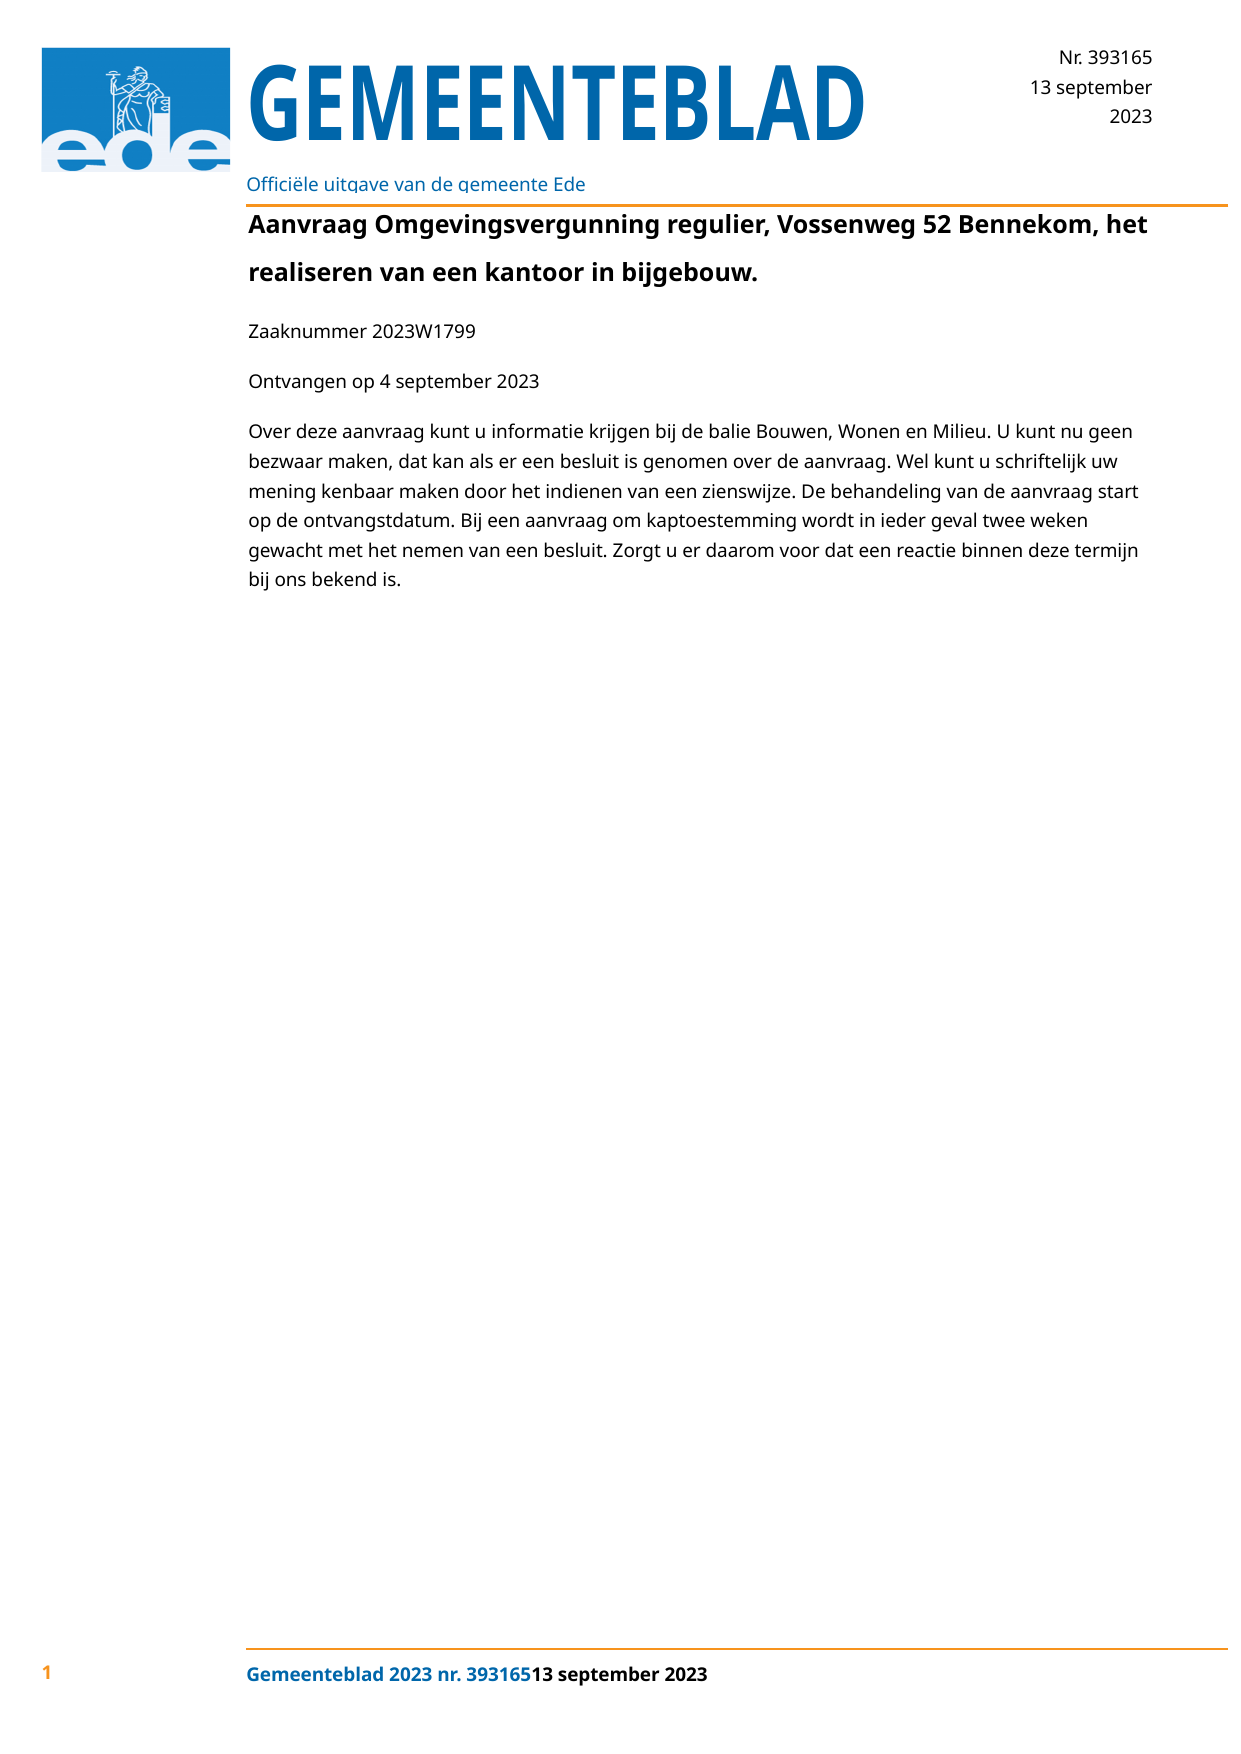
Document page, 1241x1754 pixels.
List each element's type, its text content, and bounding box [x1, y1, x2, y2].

text Over deze aanvraag kunt u informatie krijgen bij de balie Bouwen, Wonen en Milieu. U kunt nu geen bezwaar maken, dat kan als er een besluit is genomen over de aanvraag. Wel kunt u schriftelijk uw mening kenbaar maken door het indienen van een zienswijze. De behandeling van de aanvraag start op de ontvangstdatum. Bij een aanvraag om kaptoestemming wordt in ieder geval twee weken gewacht met het nemen van een besluit. Zorgt u er daarom voor dat een reactie binnen deze termijn bij ons bekend is. [248, 419, 1152, 592]
text Zaaknummer 2023W1799 [248, 318, 1152, 344]
text Ontvangen op 4 september 2023 [248, 368, 1152, 394]
picture [41, 47, 231, 172]
text Aanvraag Omgevingsvergunning regulier, Vossenweg 52 Bennekom, het realiseren van een kantoor in bijgebouw. [248, 207, 1152, 288]
